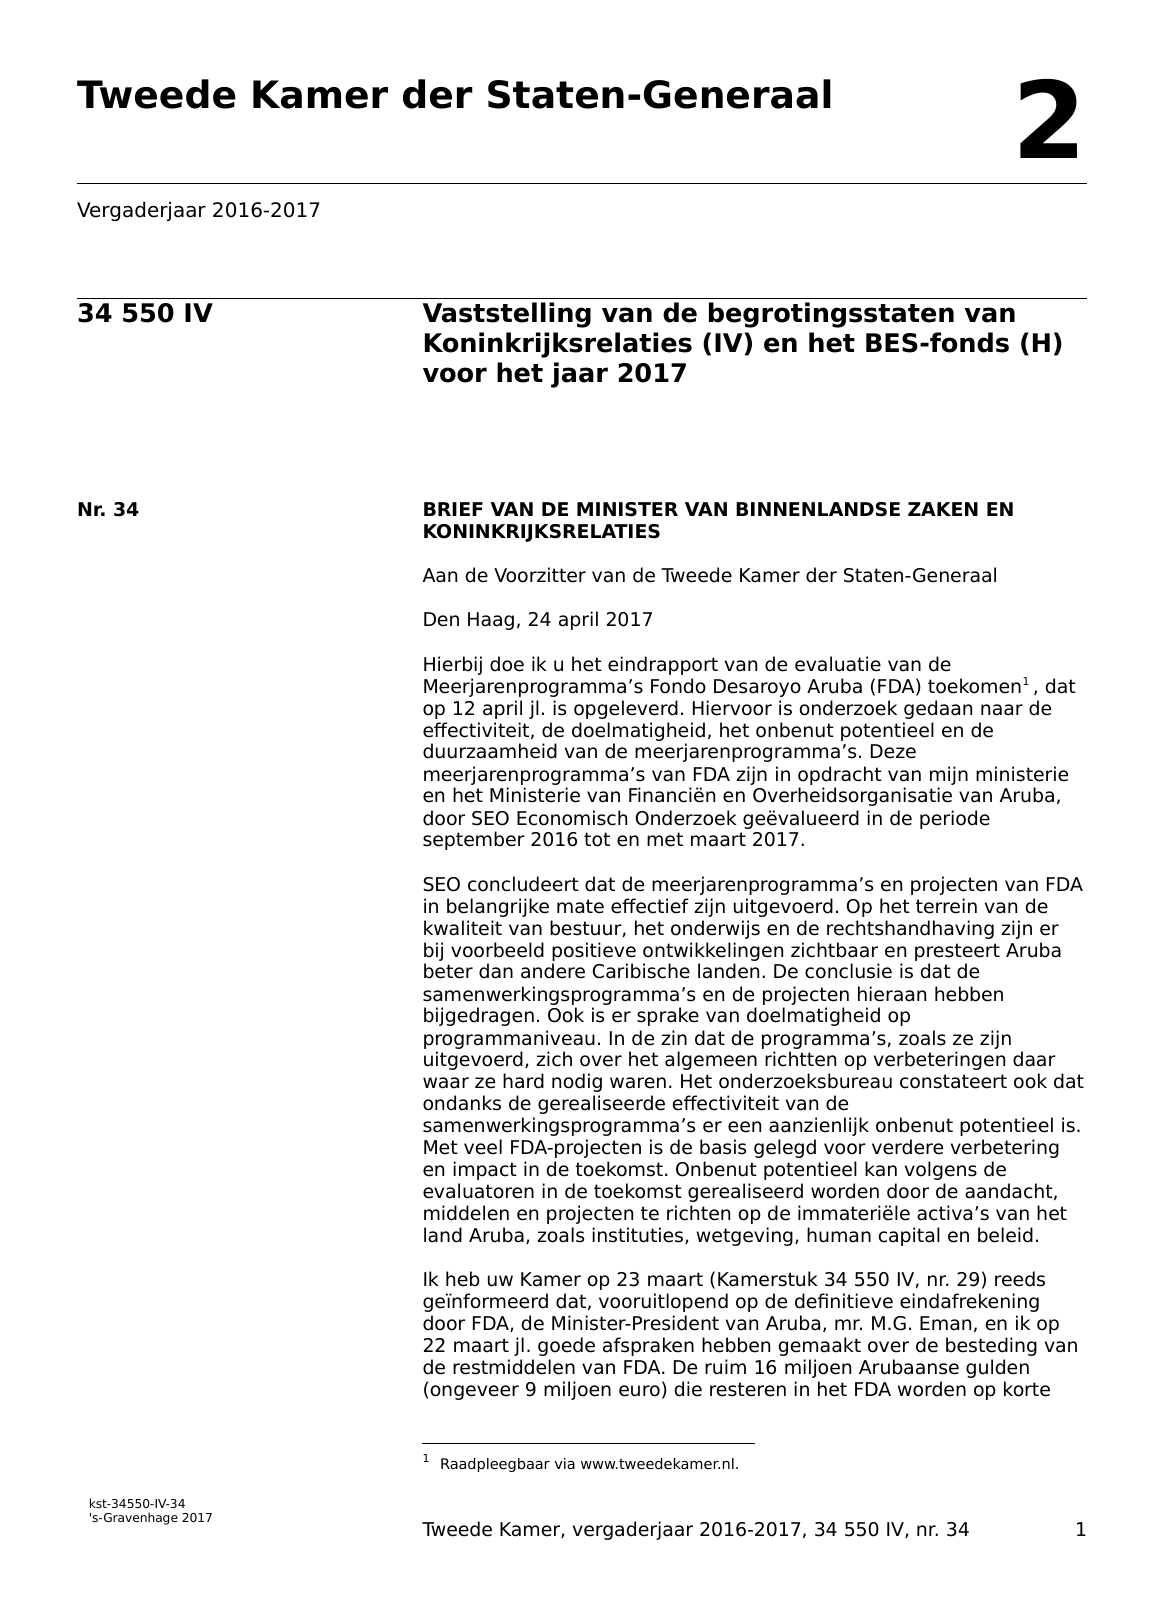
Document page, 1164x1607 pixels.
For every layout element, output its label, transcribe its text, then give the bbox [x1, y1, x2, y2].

text Hierbij doe ik u het eindrapport van de evaluatie van de Meerjarenprogramma’s Fondo Desaroyo Aruba (FDA) toekomen, dat op 12 april jl. is opgeleverd. Hiervoor is onderzoek gedaan naar de effectiviteit, de doelmatigheid, het onbenut potentieel en de duurzaamheid van de meerjarenprogramma’s. Deze meerjarenprogramma’s van FDA zijn in opdracht van mijn ministerie en het Ministerie van Financiën en Overheidsorganisatie van Aruba, door SEO Economisch Onderzoek geëvalueerd in de periode september 2016 tot en met maart 2017. [422, 653, 1087, 851]
table_header 2 [886, 59, 1087, 183]
text 's-Gravenhage 2017 [88, 1511, 323, 1525]
text Ik heb uw Kamer op 23 maart (Kamerstuk 34 550 IV, nr. 29) reeds geïnformeerd dat, vooruitlopend op de definitieve eindafrekening door FDA, de Minister-President van Aruba, mr. M.G. Eman, en ik op 22 maart jl. goede afspraken hebben gemaakt over de besteding van de restmiddelen van FDA. De ruim 16 miljoen Arubaanse gulden (ongeveer 9 miljoen euro) die resteren in het FDA worden op korte [422, 1269, 1087, 1401]
text SEO concludeert dat de meerjarenprogramma’s en projecten van FDA in belangrijke mate effectief zijn uitgevoerd. Op het terrein van de kwaliteit van bestuur, het onderwijs en de rechtshandhaving zijn er bij voorbeeld positieve ontwikkelingen zichtbaar en presteert Aruba beter dan andere Caribische landen. De conclusie is dat de samenwerkingsprogramma’s en de projecten hieraan hebben bijgedragen. Ook is er sprake van doelmatigheid op programmaniveau. In de zin dat de programma’s, zoals ze zijn uitgevoerd, zich over het algemeen richtten op verbeteringen daar waar ze hard nodig waren. Het onderzoeksbureau constateert ook dat ondanks de gerealiseerde effectiviteit van de samenwerkingsprogramma’s er een aanzienlijk onbenut potentieel is. Met veel FDA-projecten is de basis gelegd voor verdere verbetering en impact in de toekomst. Onbenut potentieel kan volgens de evaluatoren in de toekomst gerealiseerd worden door de aandacht, middelen en projecten te richten op de immateriële activa’s van het land Aruba, zoals instituties, wetgeving, human capital en beleid. [422, 873, 1087, 1247]
text Aan de Voorzitter van de Tweede Kamer der Staten-Generaal [422, 565, 1087, 587]
table_header Tweede Kamer der Staten-Generaal [77, 59, 886, 183]
text Raadpleegbaar via www.tweedekamer.nl. [422, 1452, 1087, 1474]
table_cell Vergaderjaar 2016-2017 [77, 184, 1087, 298]
text kst-34550-IV-34 [88, 1497, 323, 1511]
text Den Haag, 24 april 2017 [422, 609, 1087, 631]
subtitle 34 550 IV Vaststelling van de begrotingsstaten van Koninkrijksrelaties (IV) en het BES-fonds (H) voor het jaar 2017 [77, 299, 1087, 388]
subtitle Nr. 34 BRIEF VAN DE MINISTER VAN BINNENLANDSE ZAKEN EN KONINKRIJKSRELATIES [77, 499, 1087, 543]
